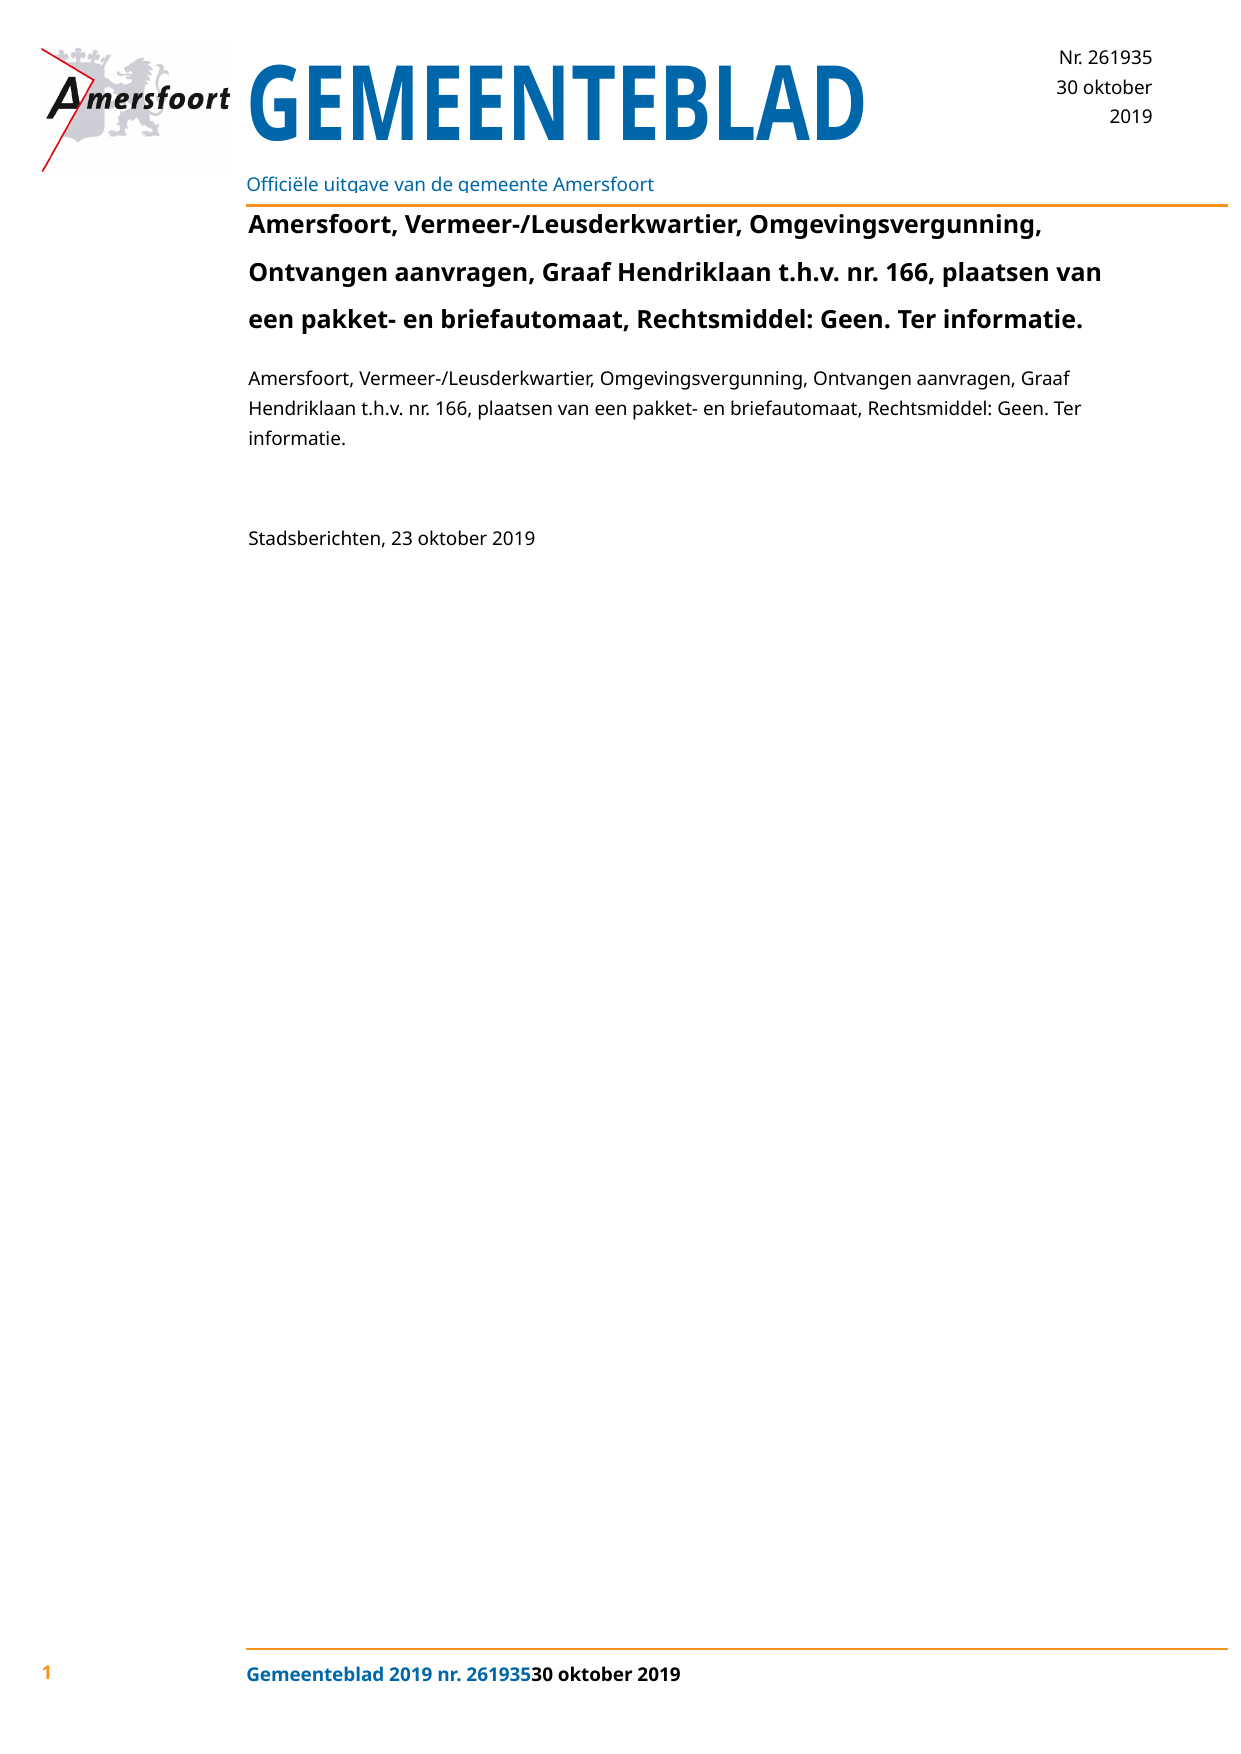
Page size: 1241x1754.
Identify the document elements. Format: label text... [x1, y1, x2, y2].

picture [41, 47, 231, 172]
text Stadsberichten, 23 oktober 2019 [248, 526, 1152, 551]
text Amersfoort, Vermeer-/Leusderkwartier, Omgevingsvergunning, Ontvangen aanvragen, Graaf Hendriklaan t.h.v. nr. 166, plaatsen van een pakket- en briefautomaat, Rechtsmiddel: Geen. Ter informatie. [248, 366, 1152, 450]
text Amersfoort, Vermeer-/Leusderkwartier, Omgevingsvergunning, Ontvangen aanvragen, Graaf Hendriklaan t.h.v. nr. 166, plaatsen van een pakket- en briefautomaat, Rechtsmiddel: Geen. Ter informatie. [248, 207, 1152, 336]
